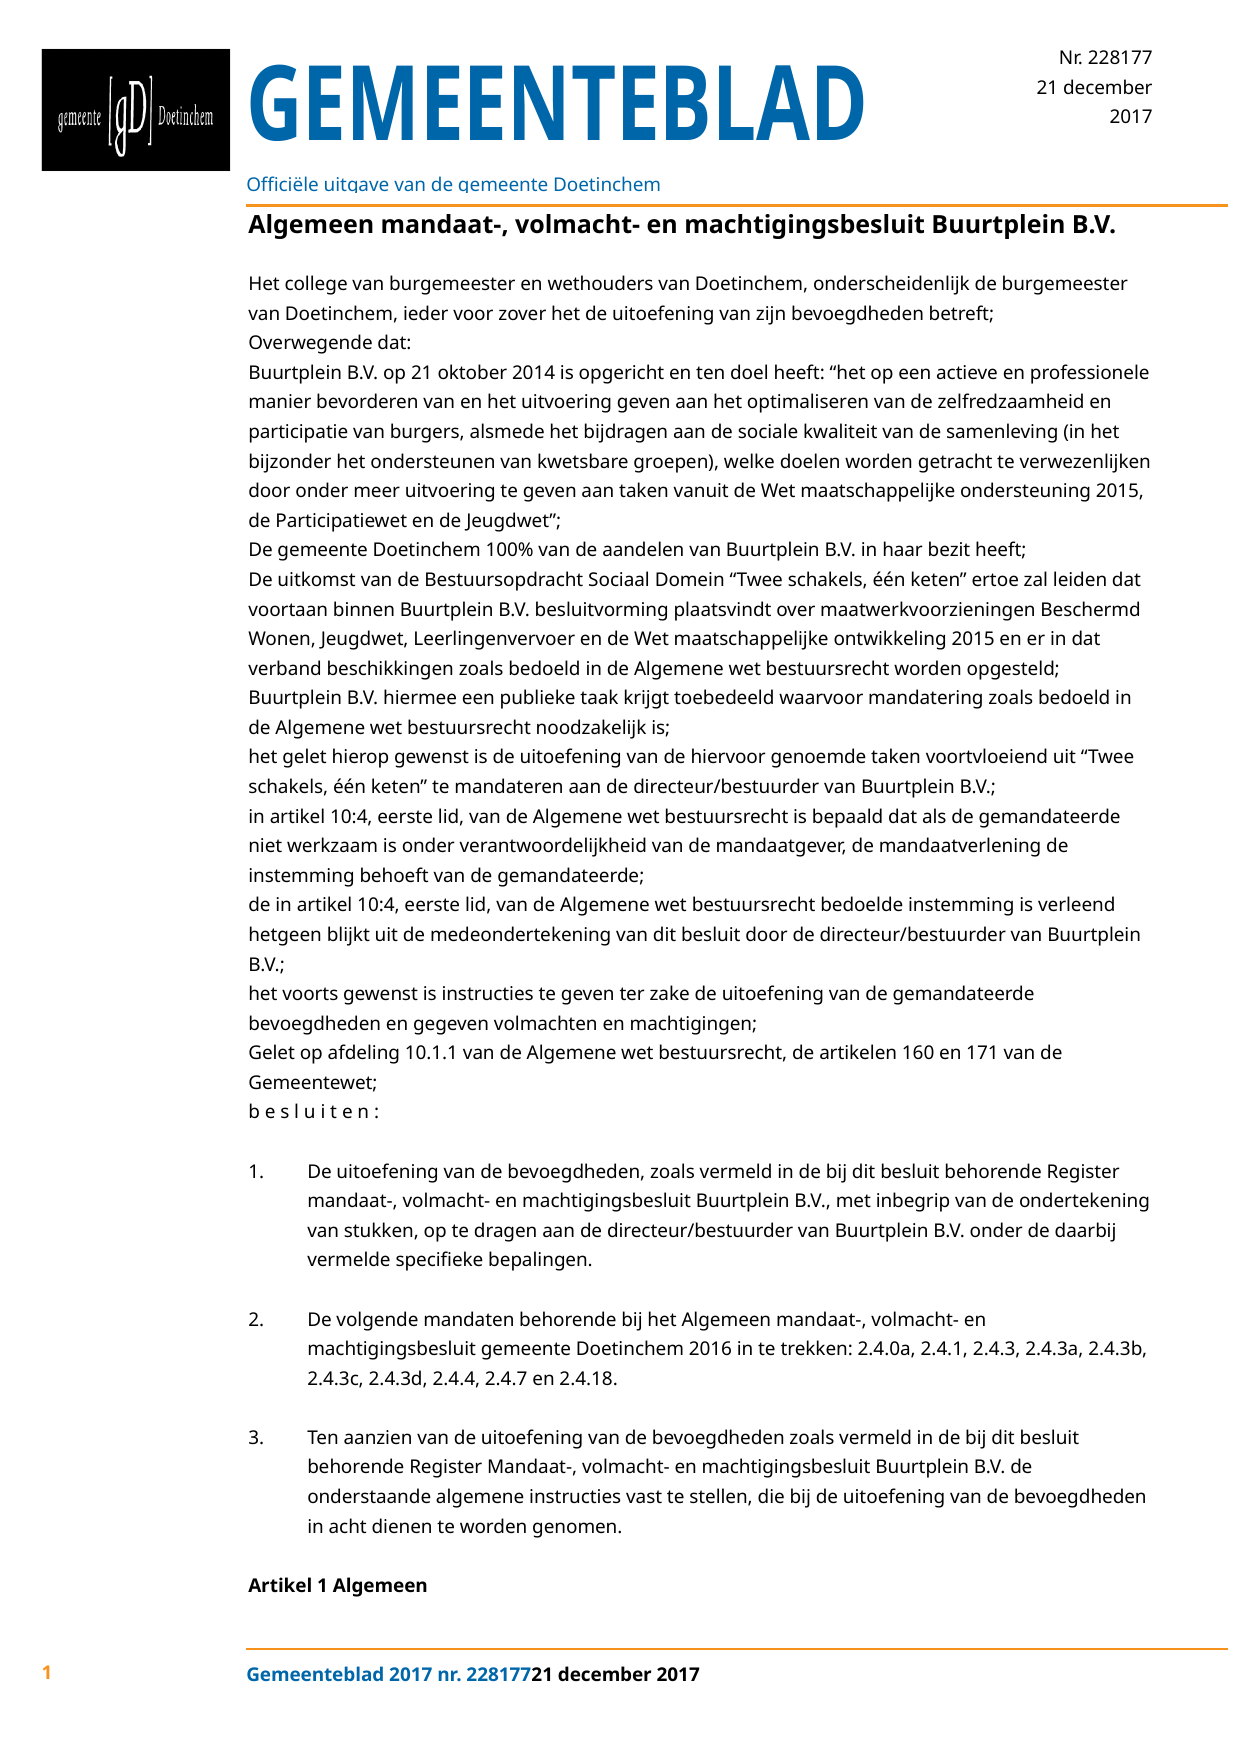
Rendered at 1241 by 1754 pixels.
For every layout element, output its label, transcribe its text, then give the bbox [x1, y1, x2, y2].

text Algemeen mandaat-, volmacht- en machtigingsbesluit Buurtplein B.V. [248, 207, 1152, 241]
text Artikel 1 Algemeen [248, 1572, 1152, 1598]
list De uitoefening van de bevoegdheden, zoals vermeld in de bij dit besluit behorende Register mandaat-, volmacht- en machtigingsbesluit Buurtplein B.V., met inbegrip van de ondertekening van stukken, op te dragen aan de directeur/bestuurder van Buurtplein B.V. onder de daarbij vermelde specifieke bepalingen. [248, 1158, 1152, 1272]
list Ten aanzien van de uitoefening van de bevoegdheden zoals vermeld in de bij dit besluit behorende Register Mandaat-, volmacht- en machtigingsbesluit Buurtplein B.V. de onderstaande algemene instructies vast te stellen, die bij de uitoefening van de bevoegdheden in acht dienen te worden genomen. [248, 1424, 1152, 1538]
text de in artikel 10:4, eerste lid, van de Algemene wet bestuursrecht bedoelde instemming is verleend hetgeen blijkt uit de medeondertekening van dit besluit door de directeur/bestuurder van Buurtplein B.V.; [248, 892, 1152, 976]
list De volgende mandaten behorende bij het Algemeen mandaat-, volmacht- en machtigingsbesluit gemeente Doetinchem 2016 in te trekken: 2.4.0a, 2.4.1, 2.4.3, 2.4.3a, 2.4.3b, 2.4.3c, 2.4.3d, 2.4.4, 2.4.7 en 2.4.18. [248, 1306, 1152, 1391]
text Het college van burgemeester en wethouders van Doetinchem, onderscheidenlijk de burgemeester van Doetinchem, ieder voor zover het de uitoefening van zijn bevoegdheden betreft; [248, 270, 1152, 326]
picture [41, 47, 231, 172]
text De gemeente Doetinchem 100% van de aandelen van Buurtplein B.V. in haar bezit heeft; [248, 537, 1152, 562]
text het gelet hierop gewenst is de uitoefening van de hiervoor genoemde taken voortvloeiend uit “Twee schakels, één keten” te mandateren aan de directeur/bestuurder van Buurtplein B.V.; [248, 744, 1152, 799]
text het voorts gewenst is instructies te geven ter zake de uitoefening van de gemandateerde bevoegdheden en gegeven volmachten en machtigingen; [248, 980, 1152, 1036]
text Buurtplein B.V. hiermee een publieke taak krijgt toebedeeld waarvoor mandatering zoals bedoeld in de Algemene wet bestuursrecht noodzakelijk is; [248, 684, 1152, 740]
text De uitkomst van de Bestuursopdracht Sociaal Domein “Twee schakels, één keten” ertoe zal leiden dat voortaan binnen Buurtplein B.V. besluitvorming plaatsvindt over maatwerkvoorzieningen Beschermd Wonen, Jeugdwet, Leerlingenvervoer en de Wet maatschappelijke ontwikkeling 2015 en er in dat verband beschikkingen zoals bedoeld in de Algemene wet bestuursrecht worden opgesteld; [248, 566, 1152, 681]
text b e s l u i t e n : [248, 1099, 1152, 1124]
text Overwegende dat: [248, 329, 1152, 355]
text in artikel 10:4, eerste lid, van de Algemene wet bestuursrecht is bepaald dat als de gemandateerde niet werkzaam is onder verantwoordelijkheid van de mandaatgever, de mandaatverlening de instemming behoeft van de gemandateerde; [248, 803, 1152, 888]
text Gelet op afdeling 10.1.1 van de Algemene wet bestuursrecht, de artikelen 160 en 171 van de Gemeentewet; [248, 1039, 1152, 1095]
text Buurtplein B.V. op 21 oktober 2014 is opgericht en ten doel heeft: “het op een actieve en professionele manier bevorderen van en het uitvoering geven aan het optimaliseren van de zelfredzaamheid en participatie van burgers, alsmede het bijdragen aan de sociale kwaliteit van de samenleving (in het bijzonder het ondersteunen van kwetsbare groepen), welke doelen worden getracht te verwezenlijken door onder meer uitvoering te geven aan taken vanuit de Wet maatschappelijke ondersteuning 2015, de Participatiewet en de Jeugdwet”; [248, 359, 1152, 533]
